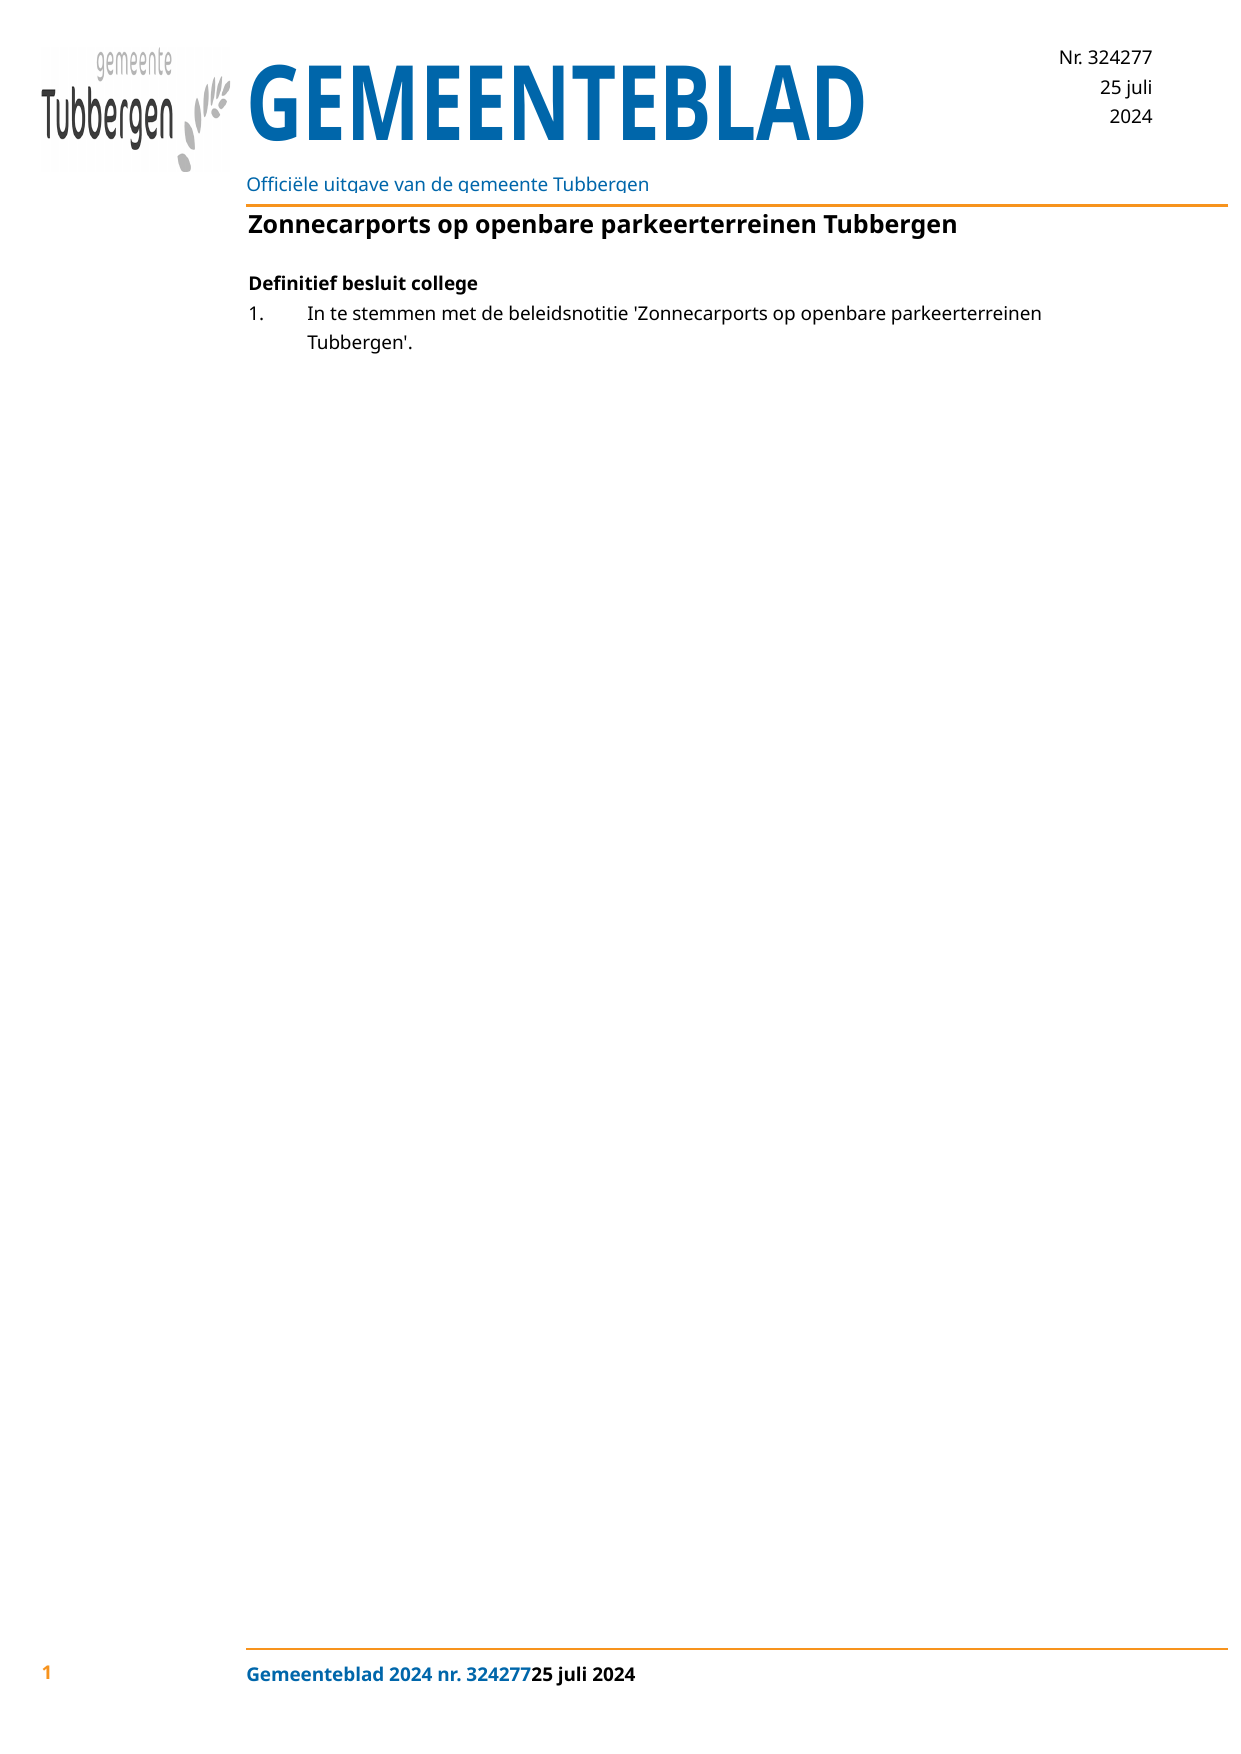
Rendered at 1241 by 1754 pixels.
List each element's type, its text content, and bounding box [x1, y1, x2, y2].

text Zonnecarports op openbare parkeerterreinen Tubbergen [248, 207, 1152, 241]
picture [41, 47, 231, 172]
text Definitief besluit college [248, 270, 1152, 296]
list In te stemmen met de beleidsnotitie 'Zonnecarports op openbare parkeerterreinen Tubbergen'. [248, 300, 1152, 355]
